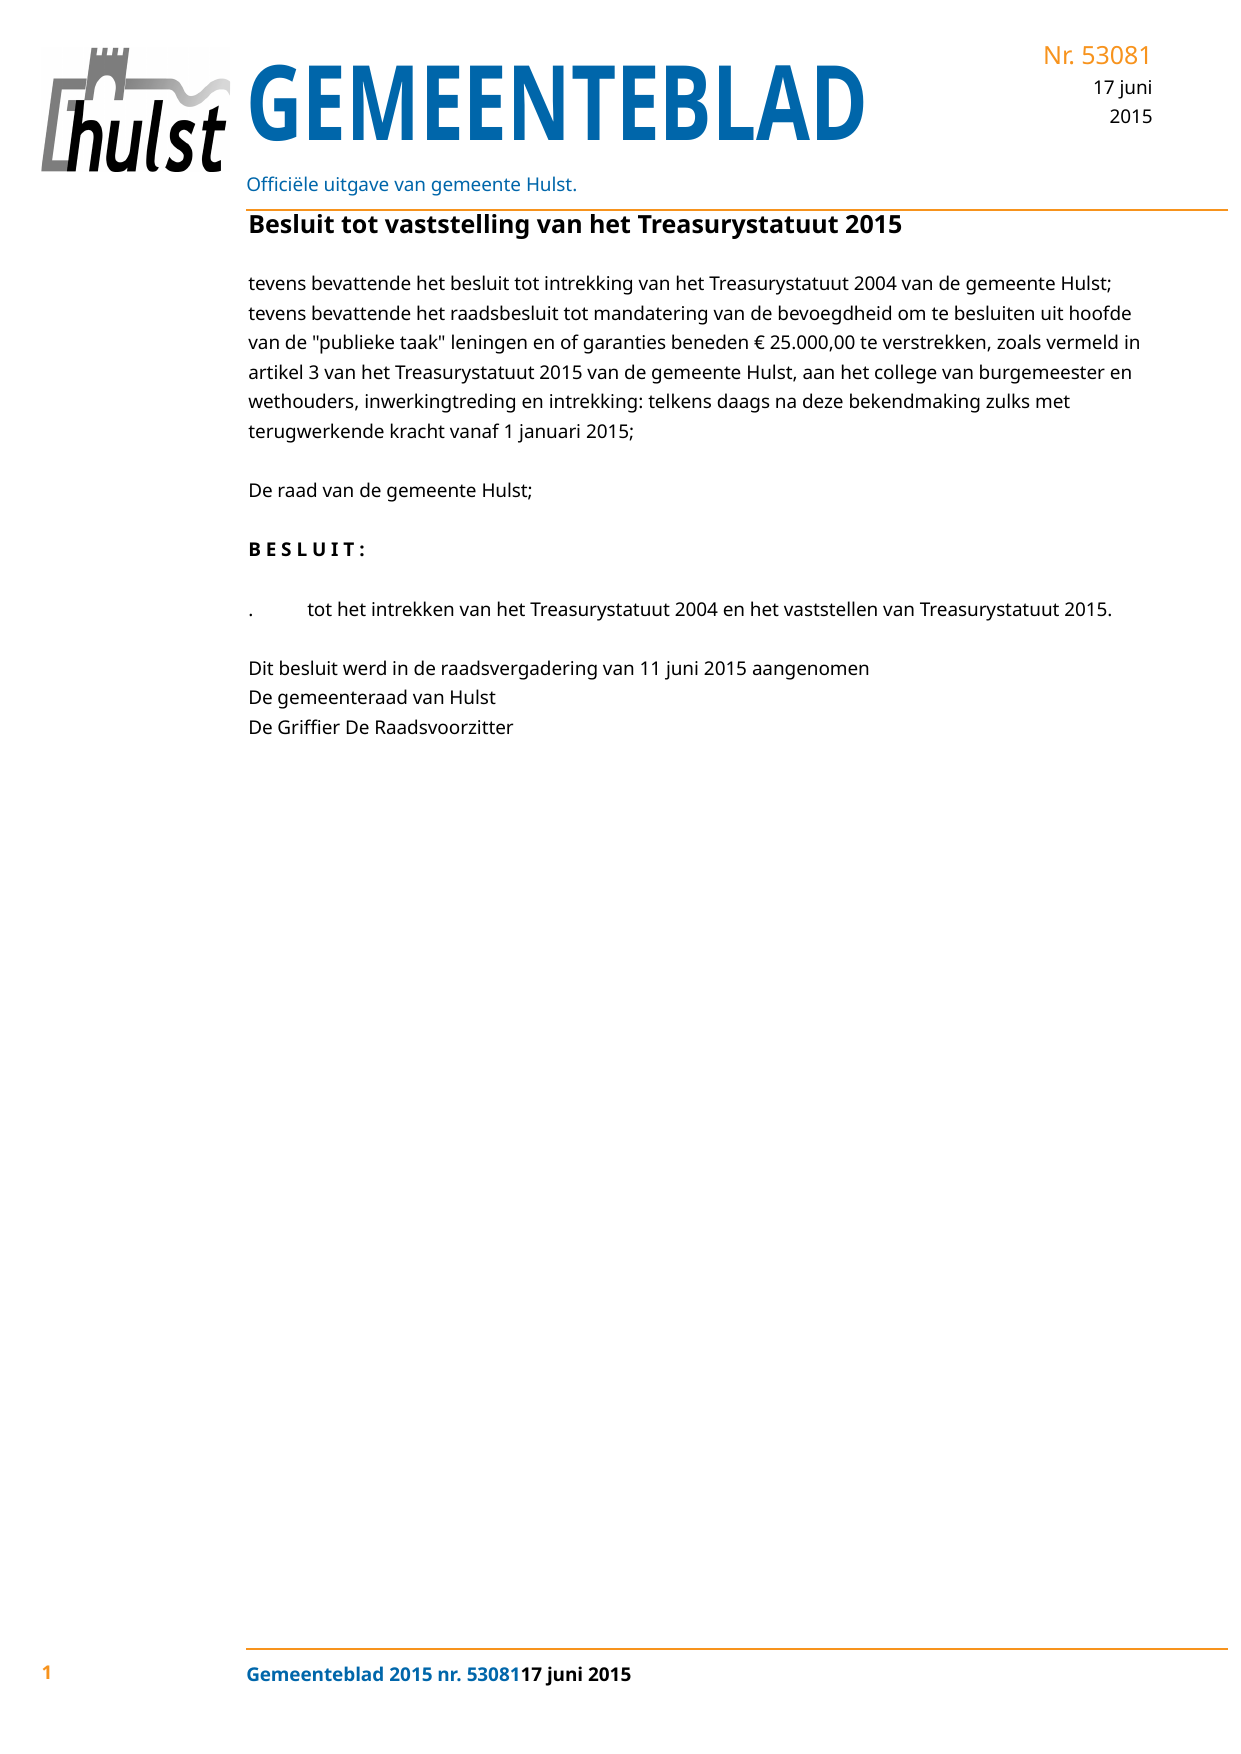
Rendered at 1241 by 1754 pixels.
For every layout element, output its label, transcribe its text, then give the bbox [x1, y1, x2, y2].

text De Griffier De Raadsvoorzitter [248, 714, 1152, 740]
text Dit besluit werd in de raadsvergadering van 11 juni 2015 aangenomen [248, 655, 1152, 681]
text De raad van de gemeente Hulst; [248, 477, 1152, 503]
picture [41, 47, 231, 172]
text De gemeenteraad van Hulst [248, 684, 1152, 710]
text Besluit tot vaststelling van het Treasurystatuut 2015 [248, 211, 1152, 241]
text tevens bevattende het besluit tot intrekking van het Treasurystatuut 2004 van de gemeente Hulst; tevens bevattende het raadsbesluit tot mandatering van de bevoegdheid om te besluiten uit hoofde van de "publieke taak" leningen en of garanties beneden € 25.000,00 te verstrekken, zoals vermeld in artikel 3 van het Treasurystatuut 2015 van de gemeente Hulst, aan het college van burgemeester en wethouders, inwerkingtreding en intrekking: telkens daags na deze bekendmaking zulks met terugwerkende kracht vanaf 1 januari 2015; [248, 270, 1152, 444]
list tot het intrekken van het Treasurystatuut 2004 en het vaststellen van Treasurystatuut 2015. [248, 596, 1152, 621]
text B E S L U I T : [248, 537, 1152, 562]
